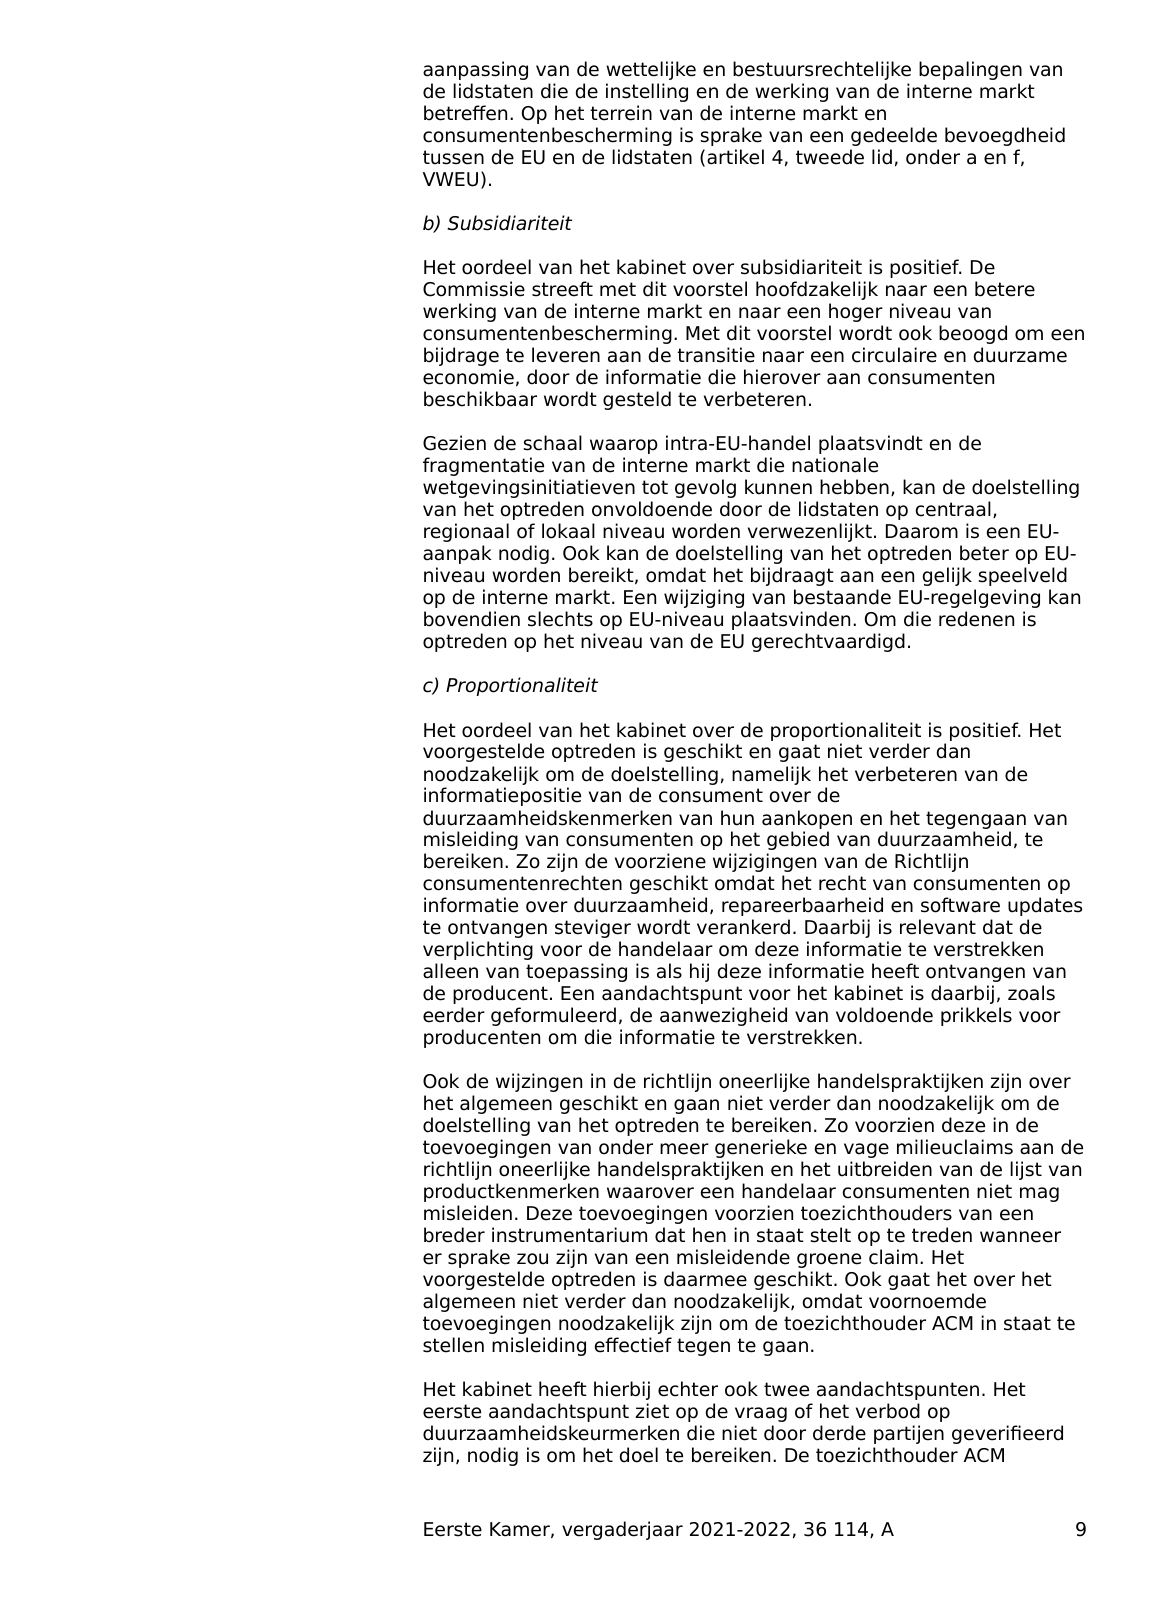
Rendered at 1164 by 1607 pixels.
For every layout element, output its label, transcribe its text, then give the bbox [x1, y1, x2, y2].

text Ook de wijzingen in de richtlijn oneerlijke handelspraktijken zijn over het algemeen geschikt en gaan niet verder dan noodzakelijk om de doelstelling van het optreden te bereiken. Zo voorzien deze in de toevoegingen van onder meer generieke en vage milieuclaims aan de richtlijn oneerlijke handelspraktijken en het uitbreiden van de lijst van productkenmerken waarover een handelaar consumenten niet mag misleiden. Deze toevoegingen voorzien toezichthouders van een breder instrumentarium dat hen in staat stelt op te treden wanneer er sprake zou zijn van een misleidende groene claim. Het voorgestelde optreden is daarmee geschikt. Ook gaat het over het algemeen niet verder dan noodzakelijk, omdat voornoemde toevoegingen noodzakelijk zijn om de toezichthouder ACM in staat te stellen misleiding effectief tegen te gaan. [422, 1071, 1087, 1357]
subtitle c) Proportionaliteit [422, 675, 1087, 697]
text Het oordeel van het kabinet over subsidiariteit is positief. De Commissie streeft met dit voorstel hoofdzakelijk naar een betere werking van de interne markt en naar een hoger niveau van consumentenbescherming. Met dit voorstel wordt ook beoogd om een bijdrage te leveren aan de transitie naar een circulaire en duurzame economie, door de informatie die hierover aan consumenten beschikbaar wordt gesteld te verbeteren. [422, 257, 1087, 411]
text aanpassing van de wettelijke en bestuursrechtelijke bepalingen van de lidstaten die de instelling en de werking van de interne markt betreffen. Op het terrein van de interne markt en consumentenbescherming is sprake van een gedeelde bevoegdheid tussen de EU en de lidstaten (artikel 4, tweede lid, onder a en f, VWEU). [422, 59, 1087, 191]
text Het kabinet heeft hierbij echter ook twee aandachtspunten. Het eerste aandachtspunt ziet op de vraag of het verbod op duurzaamheidskeurmerken die niet door derde partijen geverifieerd zijn, nodig is om het doel te bereiken. De toezichthouder ACM [422, 1379, 1087, 1467]
text Gezien de schaal waarop intra-EU-handel plaatsvindt en de fragmentatie van de interne markt die nationale wetgevingsinitiatieven tot gevolg kunnen hebben, kan de doelstelling van het optreden onvoldoende door de lidstaten op centraal, regionaal of lokaal niveau worden verwezenlijkt. Daarom is een EU-aanpak nodig. Ook kan de doelstelling van het optreden beter op EU-niveau worden bereikt, omdat het bijdraagt aan een gelijk speelveld op de interne markt. Een wijziging van bestaande EU-regelgeving kan bovendien slechts op EU-niveau plaatsvinden. Om die redenen is optreden op het niveau van de EU gerechtvaardigd. [422, 433, 1087, 653]
text Het oordeel van het kabinet over de proportionaliteit is positief. Het voorgestelde optreden is geschikt en gaat niet verder dan noodzakelijk om de doelstelling, namelijk het verbeteren van de informatiepositie van de consument over de duurzaamheidskenmerken van hun aankopen en het tegengaan van misleiding van consumenten op het gebied van duurzaamheid, te bereiken. Zo zijn de voorziene wijzigingen van de Richtlijn consumentenrechten geschikt omdat het recht van consumenten op informatie over duurzaamheid, repareerbaarheid en software updates te ontvangen steviger wordt verankerd. Daarbij is relevant dat de verplichting voor de handelaar om deze informatie te verstrekken alleen van toepassing is als hij deze informatie heeft ontvangen van de producent. Een aandachtspunt voor het kabinet is daarbij, zoals eerder geformuleerd, de aanwezigheid van voldoende prikkels voor producenten om die informatie te verstrekken. [422, 719, 1087, 1049]
subtitle b) Subsidiariteit [422, 213, 1087, 235]
